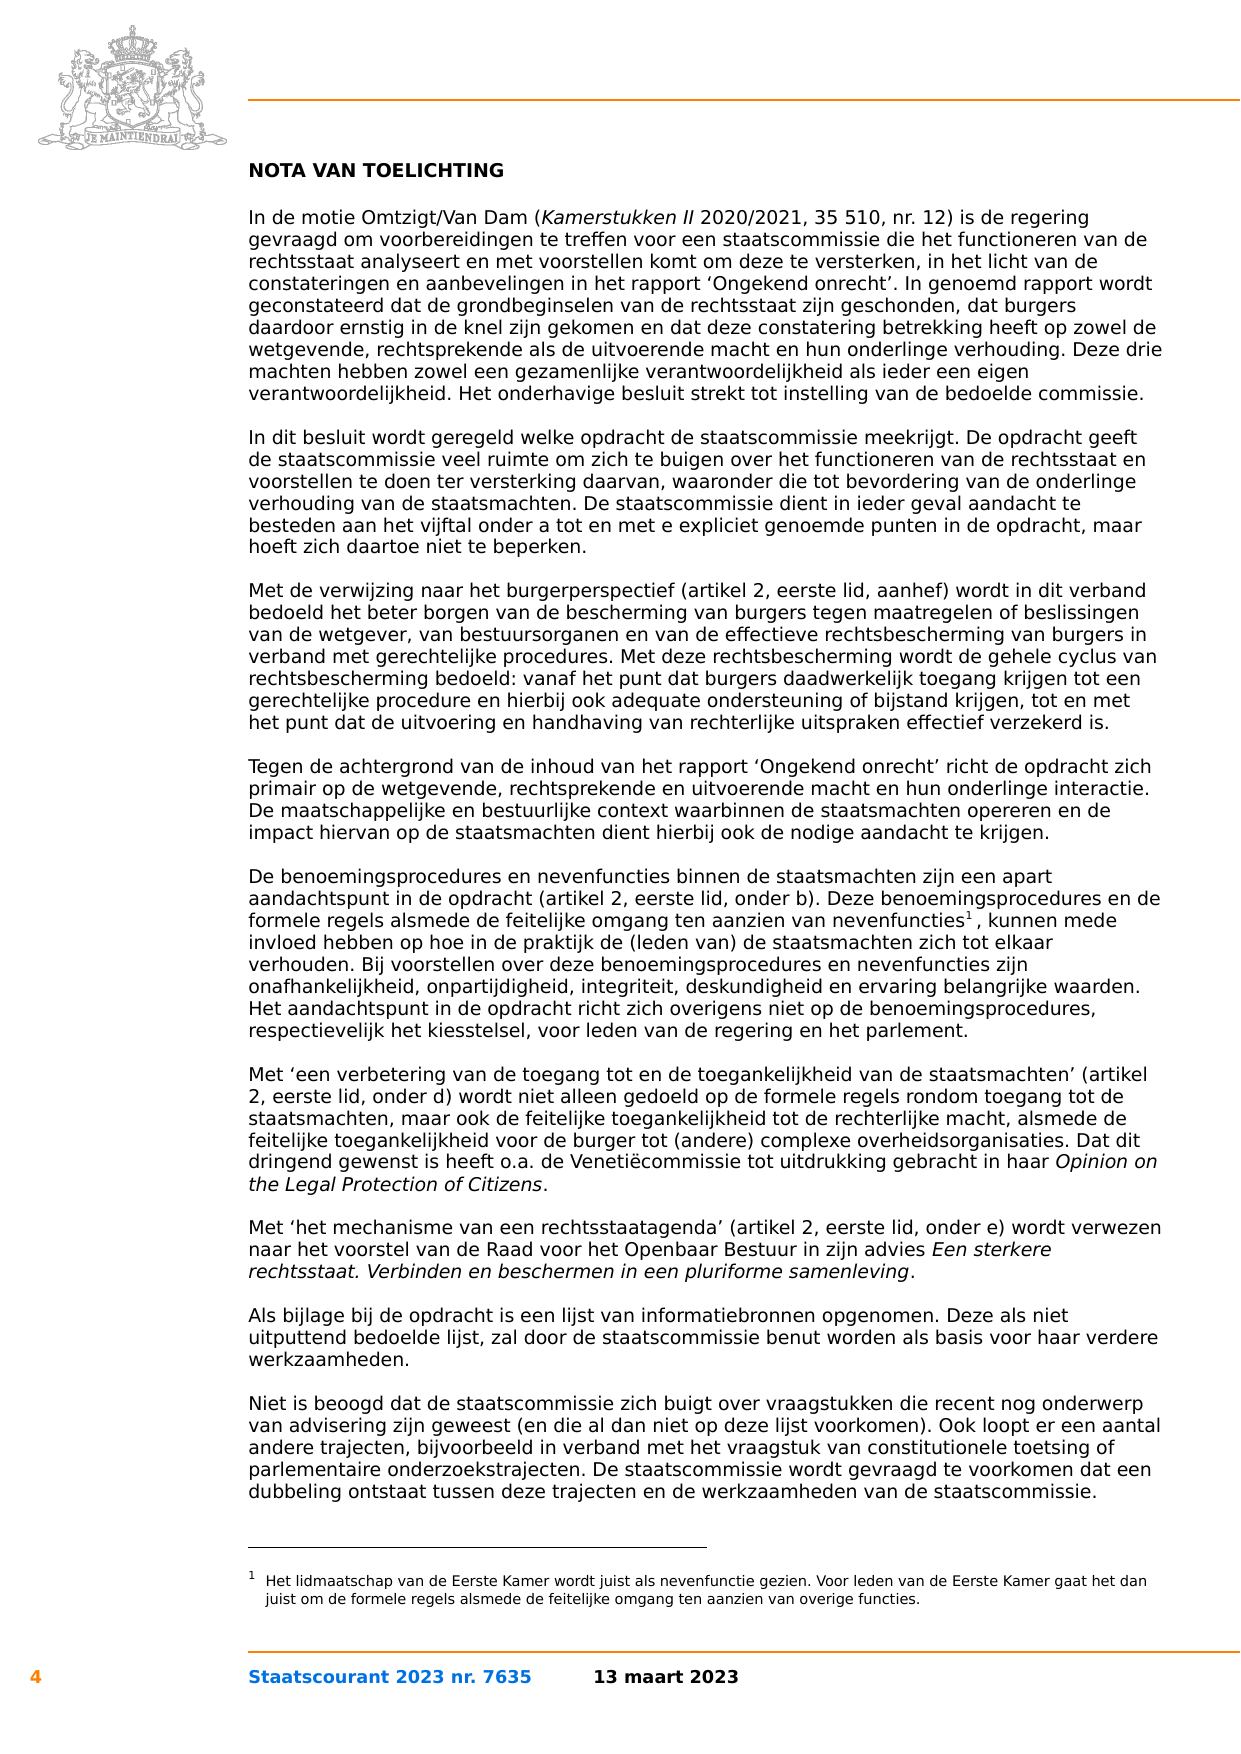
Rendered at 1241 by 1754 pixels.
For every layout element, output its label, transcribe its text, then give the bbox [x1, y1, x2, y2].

text In dit besluit wordt geregeld welke opdracht de staatscommissie meekrijgt. De opdracht geeft de staatscommissie veel ruimte om zich te buigen over het functioneren van de rechtsstaat en voorstellen te doen ter versterking daarvan, waaronder die tot bevordering van de onderlinge verhouding van de staatsmachten. De staatscommissie dient in ieder geval aandacht te besteden aan het vijftal onder a tot en met e expliciet genoemde punten in de opdracht, maar hoeft zich daartoe niet te beperken. [248, 427, 1163, 558]
subtitle NOTA VAN TOELICHTING [248, 160, 1163, 182]
text Met ‘een verbetering van de toegang tot en de toegankelijkheid van de staatsmachten’ (artikel 2, eerste lid, onder d) wordt niet alleen gedoeld op de formele regels rondom toegang tot de staatsmachten, maar ook de feitelijke toegankelijkheid tot de rechterlijke macht, alsmede de feitelijke toegankelijkheid voor de burger tot (andere) complexe overheidsorganisaties. Dat dit dringend gewenst is heeft o.a. de Venetiëcommissie tot uitdrukking gebracht in haar Opinion on the Legal Protection of Citizens. [248, 1063, 1163, 1195]
text Met de verwijzing naar het burgerperspectief (artikel 2, eerste lid, aanhef) wordt in dit verband bedoeld het beter borgen van de bescherming van burgers tegen maatregelen of beslissingen van de wetgever, van bestuursorganen en van de effectieve rechtsbescherming van burgers in verband met gerechtelijke procedures. Met deze rechtsbescherming wordt de gehele cyclus van rechtsbescherming bedoeld: vanaf het punt dat burgers daadwerkelijk toegang krijgen tot een gerechtelijke procedure en hierbij ook adequate ondersteuning of bijstand krijgen, tot en met het punt dat de uitvoering en handhaving van rechterlijke uitspraken effectief verzekerd is. [248, 580, 1163, 734]
text De benoemingsprocedures en nevenfuncties binnen de staatsmachten zijn een apart aandachtspunt in de opdracht (artikel 2, eerste lid, onder b). Deze benoemingsprocedures en de formele regels alsmede de feitelijke omgang ten aanzien van nevenfuncties, kunnen mede invloed hebben op hoe in de praktijk de (leden van) de staatsmachten zich tot elkaar verhouden. Bij voorstellen over deze benoemingsprocedures en nevenfuncties zijn onafhankelijkheid, onpartijdigheid, integriteit, deskundigheid en ervaring belangrijke waarden. Het aandachtspunt in de opdracht richt zich overigens niet op de benoemingsprocedures, respectievelijk het kiesstelsel, voor leden van de regering en het parlement. [248, 866, 1163, 1042]
text Met ‘het mechanisme van een rechtsstaatagenda’ (artikel 2, eerste lid, onder e) wordt verwezen naar het voorstel van de Raad voor het Openbaar Bestuur in zijn advies Een sterkere rechtsstaat. Verbinden en beschermen in een pluriforme samenleving. [248, 1217, 1163, 1283]
text In de motie Omtzigt/Van Dam (Kamerstukken II 2020/2021, 35 510, nr. 12) is de regering gevraagd om voorbereidingen te treffen voor een staatscommissie die het functioneren van de rechtsstaat analyseert en met voorstellen komt om deze te versterken, in het licht van de constateringen en aanbevelingen in het rapport ‘Ongekend onrecht’. In genoemd rapport wordt geconstateerd dat de grondbeginselen van de rechtsstaat zijn geschonden, dat burgers daardoor ernstig in de knel zijn gekomen en dat deze constatering betrekking heeft op zowel de wetgevende, rechtsprekende als de uitvoerende macht en hun onderlinge verhouding. Deze drie machten hebben zowel een gezamenlijke verantwoordelijkheid als ieder een eigen verantwoordelijkheid. Het onderhavige besluit strekt tot instelling van de bedoelde commissie. [248, 207, 1163, 405]
text Als bijlage bij de opdracht is een lijst van informatiebronnen opgenomen. Deze als niet uitputtend bedoelde lijst, zal door de staatscommissie benut worden als basis voor haar verdere werkzaamheden. [248, 1305, 1163, 1371]
text Het lidmaatschap van de Eerste Kamer wordt juist als nevenfunctie gezien. Voor leden van de Eerste Kamer gaat het dan juist om de formele regels alsmede de feitelijke omgang ten aanzien van overige functies. [248, 1569, 1163, 1608]
picture [38, 25, 227, 150]
text Tegen de achtergrond van de inhoud van het rapport ‘Ongekend onrecht’ richt de opdracht zich primair op de wetgevende, rechtsprekende en uitvoerende macht en hun onderlinge interactie. De maatschappelijke en bestuurlijke context waarbinnen de staatsmachten opereren en de impact hiervan op de staatsmachten dient hierbij ook de nodige aandacht te krijgen. [248, 756, 1163, 844]
text Niet is beoogd dat de staatscommissie zich buigt over vraagstukken die recent nog onderwerp van advisering zijn geweest (en die al dan niet op deze lijst voorkomen). Ook loopt er een aantal andere trajecten, bijvoorbeeld in verband met het vraagstuk van constitutionele toetsing of parlementaire onderzoekstrajecten. De staatscommissie wordt gevraagd te voorkomen dat een dubbeling ontstaat tussen deze trajecten en de werkzaamheden van de staatscommissie. [248, 1393, 1163, 1503]
